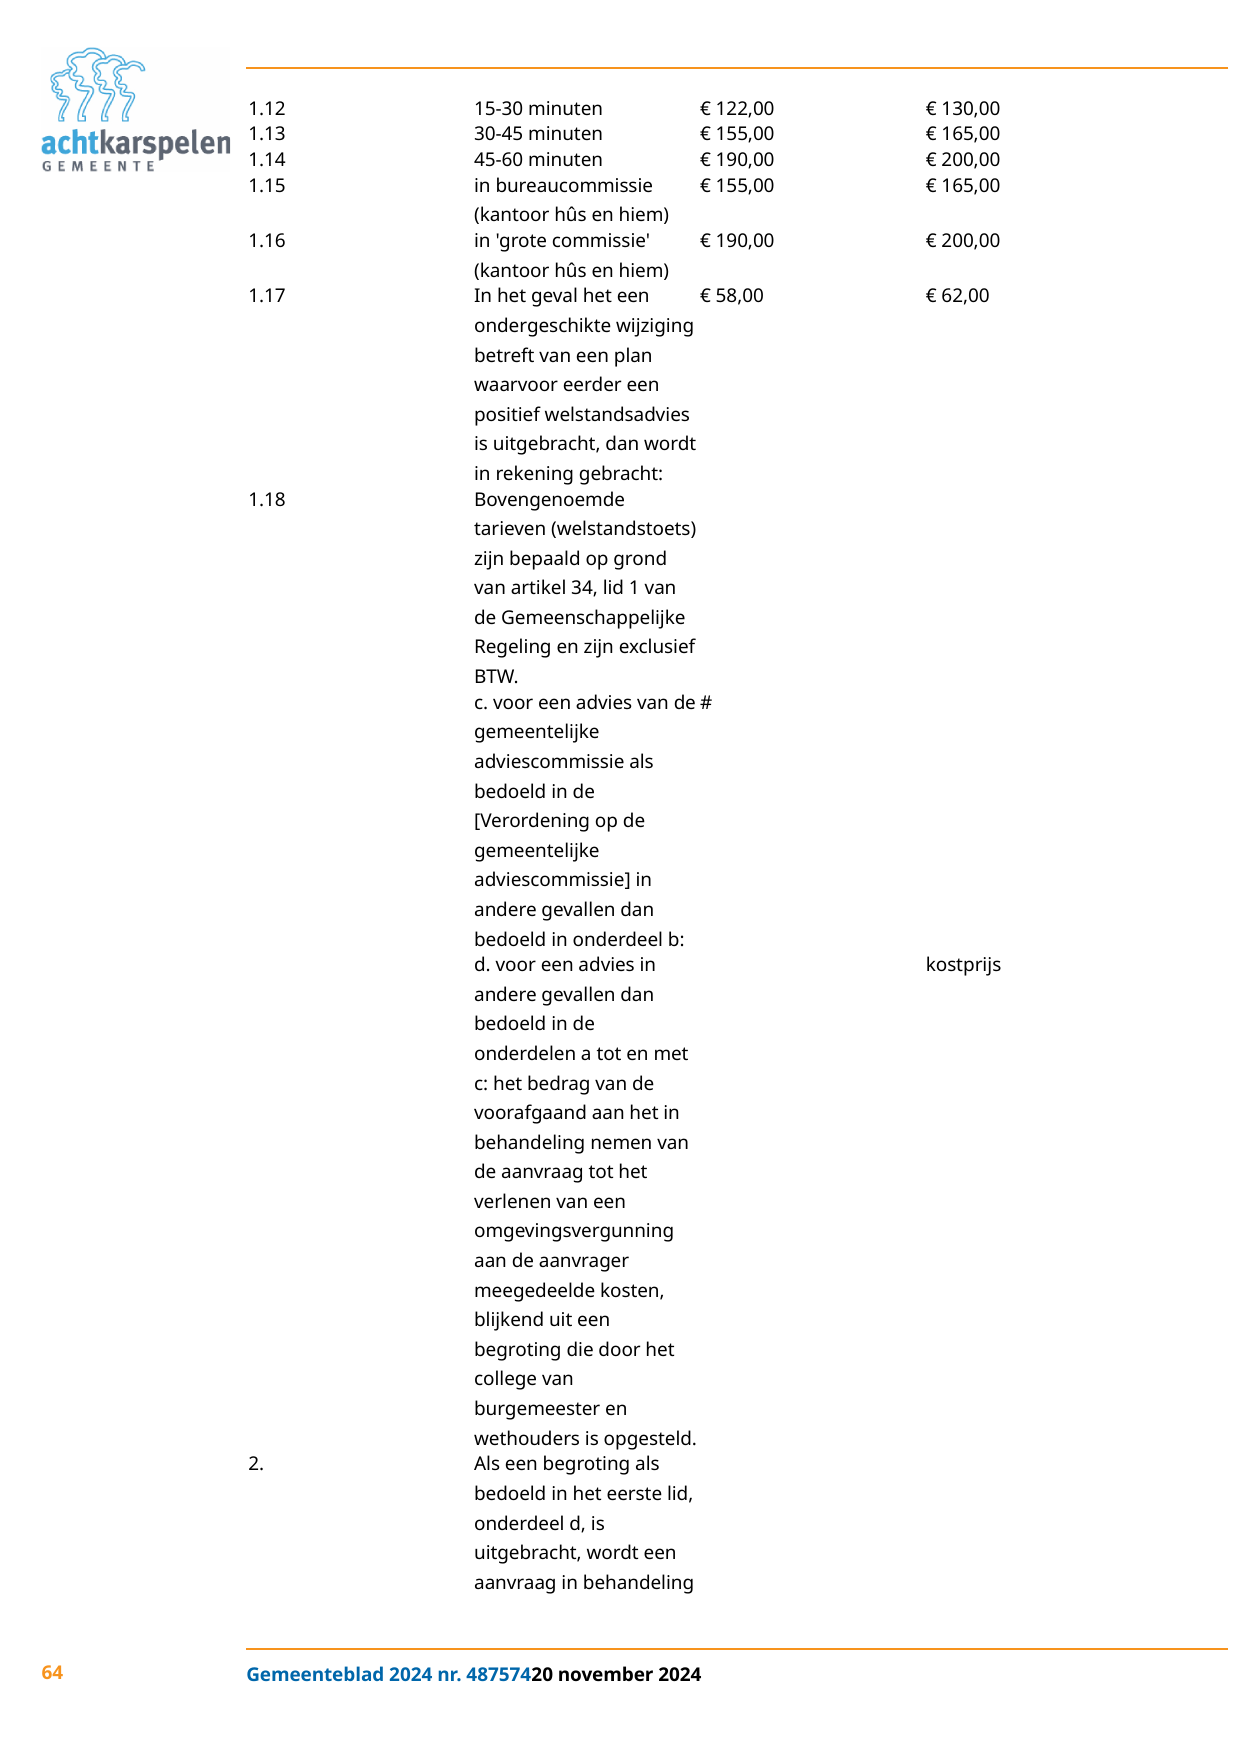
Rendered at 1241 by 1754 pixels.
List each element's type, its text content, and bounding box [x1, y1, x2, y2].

table_cell [700, 951, 926, 1451]
table_cell [926, 1451, 1152, 1594]
table_cell € 58,00 [700, 283, 926, 486]
table_cell € 122,00 [700, 95, 926, 121]
table_cell 1.12 [248, 95, 474, 121]
table_cell 15-30 minuten [474, 95, 700, 121]
table_cell € 165,00 [926, 172, 1152, 227]
table_cell 1.14 [248, 146, 474, 172]
table_cell € 190,00 [700, 146, 926, 172]
table_cell 1.16 [248, 227, 474, 283]
table_cell € 200,00 [926, 146, 1152, 172]
table_cell [248, 951, 474, 1451]
table_cell 1.17 [248, 283, 474, 486]
table_cell Als een begroting als bedoeld in het eerste lid, onderdeel d, is uitgebracht, wordt een aanvraag in behandeling [474, 1451, 700, 1594]
table_cell € 62,00 [926, 283, 1152, 486]
table_cell [248, 689, 474, 951]
table_cell # [700, 689, 926, 951]
table_cell in bureaucommissie (kantoor hûs en hiem) [474, 172, 700, 227]
table_cell c. voor een advies van de gemeentelijke adviescommissie als bedoeld in de [Verordening op de gemeentelijke adviescommissie] in andere gevallen dan bedoeld in onderdeel b: [474, 689, 700, 951]
table_cell 1.13 [248, 121, 474, 146]
table_cell 1.15 [248, 172, 474, 227]
table_cell € 200,00 [926, 227, 1152, 283]
table_cell € 190,00 [700, 227, 926, 283]
table_cell 30-45 minuten [474, 121, 700, 146]
table_cell d. voor een advies in andere gevallen dan bedoeld in de onderdelen a tot en met c: het bedrag van de voorafgaand aan het in behandeling nemen van de aanvraag tot het verlenen van een omgevingsvergunning aan de aanvrager meegedeelde kosten, blijkend uit een begroting die door het college van burgemeester en wethouders is opgesteld. [474, 951, 700, 1451]
table_cell [700, 486, 926, 689]
table_cell Bovengenoemde tarieven (welstandstoets) zijn bepaald op grond van artikel 34, lid 1 van de Gemeenschappelijke Regeling en zijn exclusief BTW. [474, 486, 700, 689]
table_cell [926, 689, 1152, 951]
table_cell € 165,00 [926, 121, 1152, 146]
table_cell [700, 1451, 926, 1594]
table_cell [926, 486, 1152, 689]
table_cell € 155,00 [700, 121, 926, 146]
table_cell 1.18 [248, 486, 474, 689]
picture [41, 47, 231, 172]
table_cell 2. [248, 1451, 474, 1594]
table_cell 45-60 minuten [474, 146, 700, 172]
table_cell in 'grote commissie' (kantoor hûs en hiem) [474, 227, 700, 283]
table_cell € 155,00 [700, 172, 926, 227]
table_cell € 130,00 [926, 95, 1152, 121]
table_cell kostprijs [926, 951, 1152, 1451]
table_cell In het geval het een ondergeschikte wijziging betreft van een plan waarvoor eerder een positief welstandsadvies is uitgebracht, dan wordt in rekening gebracht: [474, 283, 700, 486]
